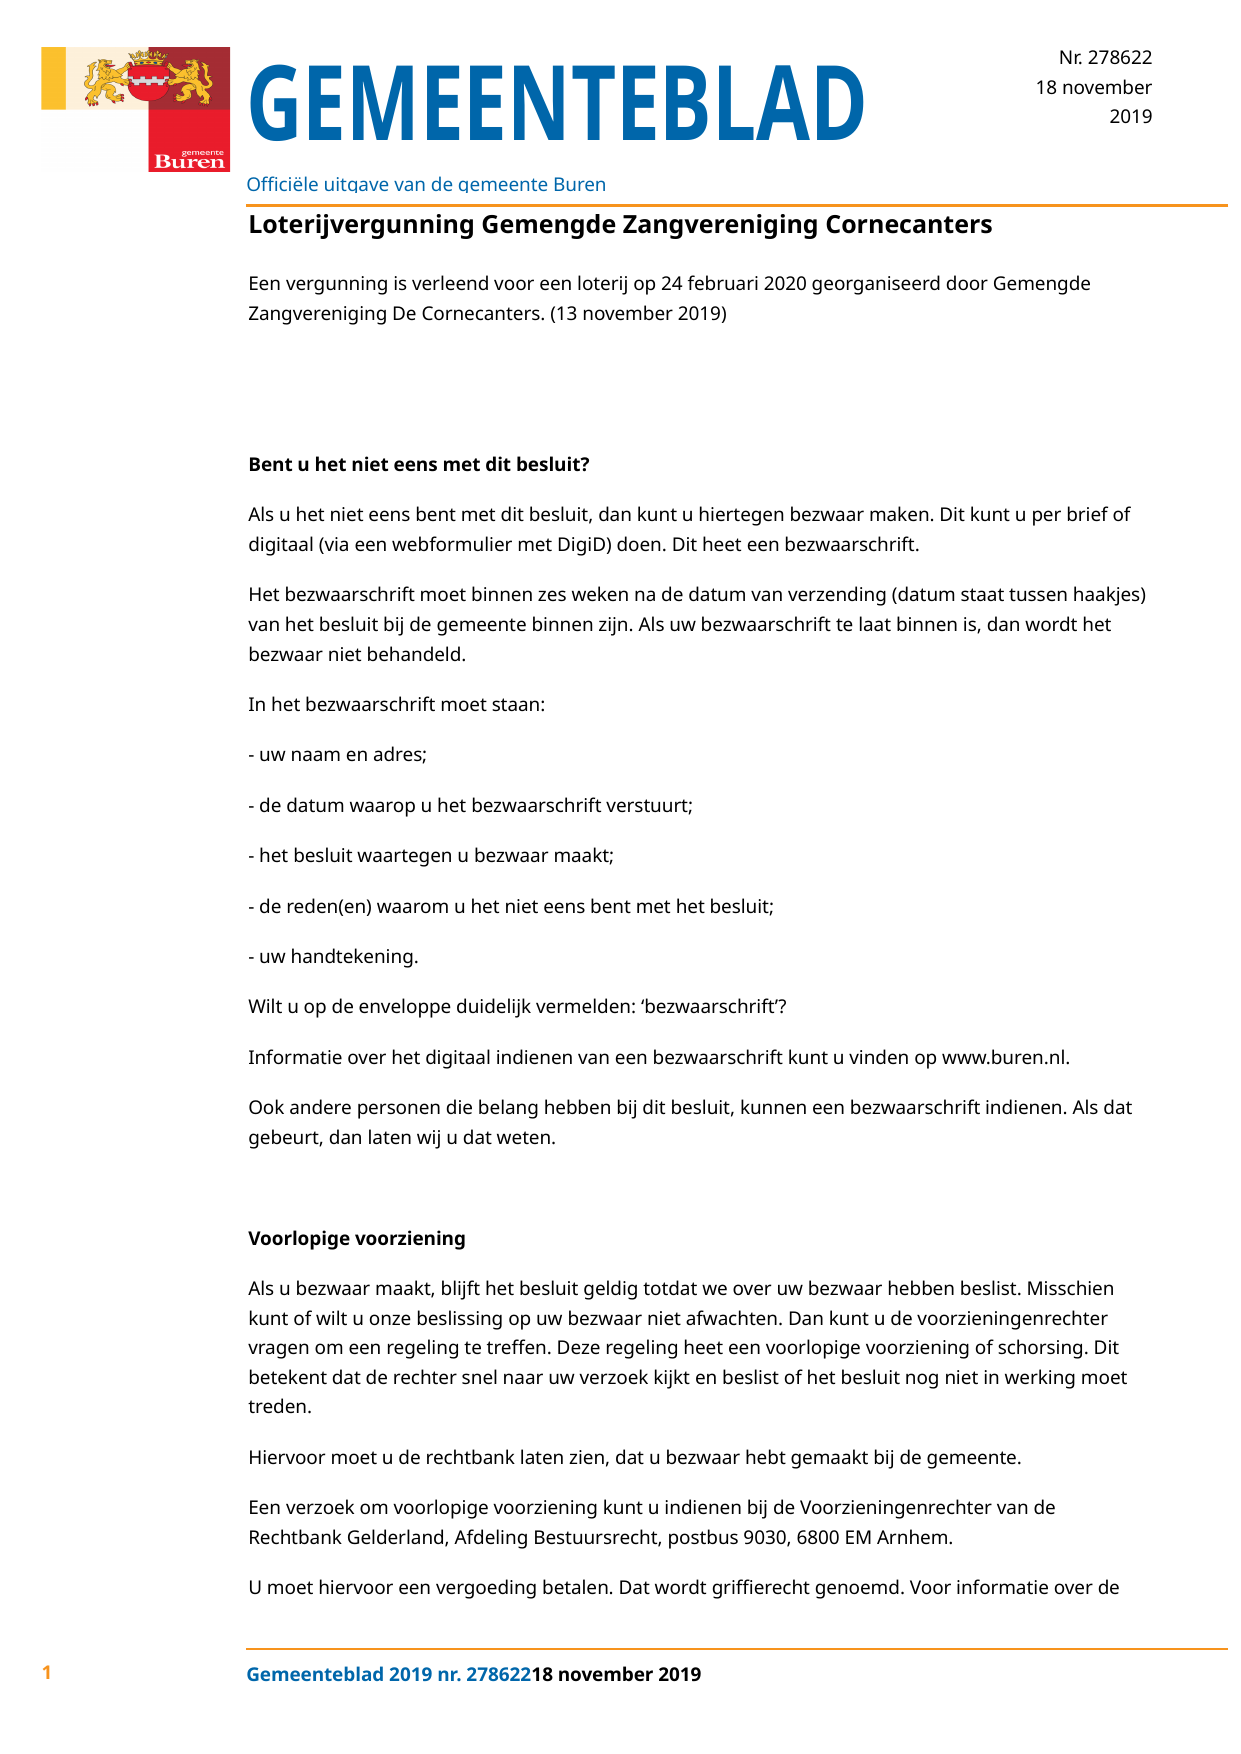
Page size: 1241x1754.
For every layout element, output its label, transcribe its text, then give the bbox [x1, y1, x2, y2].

text Ook andere personen die belang hebben bij dit besluit, kunnen een bezwaarschrift indienen. Als dat gebeurt, dan laten wij u dat weten. [248, 1094, 1152, 1150]
text Als u het niet eens bent met dit besluit, dan kunt u hiertegen bezwaar maken. Dit kunt u per brief of digitaal (via een webformulier met DigiD) doen. Dit heet een bezwaarschrift. [248, 502, 1152, 557]
text Een vergunning is verleend voor een loterij op 24 februari 2020 georganiseerd door Gemengde Zangvereniging De Cornecanters. (13 november 2019) [248, 270, 1152, 326]
text In het bezwaarschrift moet staan: [248, 691, 1152, 717]
text Loterijvergunning Gemengde Zangvereniging Cornecanters [248, 207, 1152, 241]
text - het besluit waartegen u bezwaar maakt; [248, 842, 1152, 868]
text Wilt u op de enveloppe duidelijk vermelden: ‘bezwaarschrift’? [248, 994, 1152, 1019]
text - de datum waarop u het bezwaarschrift verstuurt; [248, 792, 1152, 818]
text Het bezwaarschrift moet binnen zes weken na de datum van verzending (datum staat tussen haakjes) van het besluit bij de gemeente binnen zijn. Als uw bezwaarschrift te laat binnen is, dan wordt het bezwaar niet behandeld. [248, 582, 1152, 666]
text Voorlopige voorziening [248, 1225, 1152, 1251]
text Een verzoek om voorlopige voorziening kunt u indienen bij de Voorzieningenrechter van de Rechtbank Gelderland, Afdeling Bestuursrecht, postbus 9030, 6800 EM Arnhem. [248, 1494, 1152, 1550]
text Hiervoor moet u de rechtbank laten zien, dat u bezwaar hebt gemaakt bij de gemeente. [248, 1444, 1152, 1470]
text Als u bezwaar maakt, blijft het besluit geldig totdat we over uw bezwaar hebben beslist. Misschien kunt of wilt u onze beslissing op uw bezwaar niet afwachten. Dan kunt u de voorzieningenrechter vragen om een regeling te treffen. Deze regeling heet een voorlopige voorziening of schorsing. Dit betekent dat de rechter snel naar uw verzoek kijkt en beslist of het besluit nog niet in werking moet treden. [248, 1275, 1152, 1419]
text - uw naam en adres; [248, 742, 1152, 767]
text - de reden(en) waarom u het niet eens bent met het besluit; [248, 893, 1152, 918]
text Informatie over het digitaal indienen van een bezwaarschrift kunt u vinden op www.buren.nl. [248, 1044, 1152, 1070]
text Bent u het niet eens met dit besluit? [248, 451, 1152, 477]
text - uw handtekening. [248, 943, 1152, 969]
text U moet hiervoor een vergoeding betalen. Dat wordt griffierecht genoemd. Voor informatie over de [248, 1574, 1152, 1600]
picture [41, 47, 231, 172]
